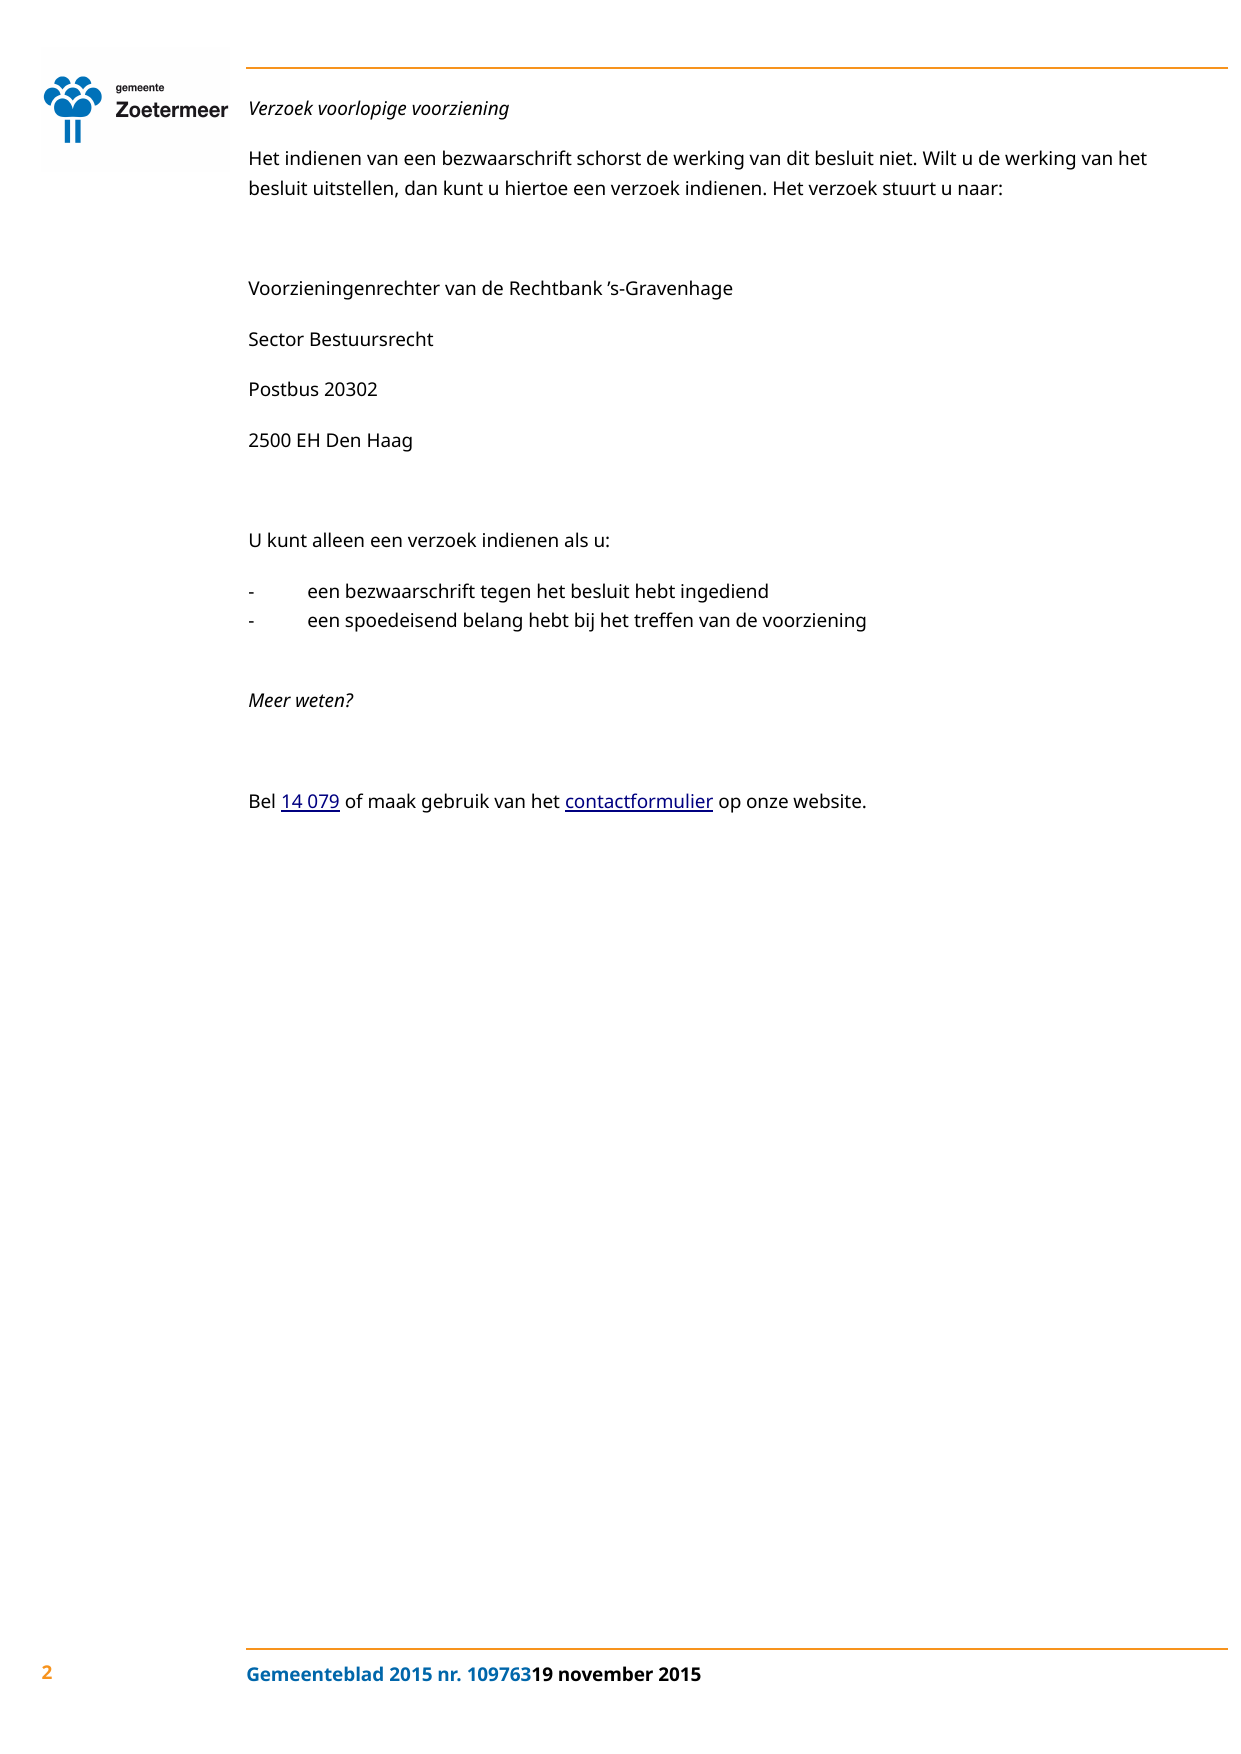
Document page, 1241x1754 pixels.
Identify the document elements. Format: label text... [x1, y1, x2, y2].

text Het indienen van een bezwaarschrift schorst de werking van dit besluit niet. Wilt u de werking van het besluit uitstellen, dan kunt u hiertoe een verzoek indienen. Het verzoek stuurt u naar: [248, 145, 1152, 201]
picture [41, 47, 231, 172]
text Sector Bestuursrecht [248, 326, 1152, 352]
text 2500 EH Den Haag [248, 427, 1152, 453]
text U kunt alleen een verzoek indienen als u: [248, 528, 1152, 553]
text Bel 14 079 of maak gebruik van het contactformulier op onze website. [248, 788, 1152, 814]
text Meer weten? [248, 688, 1152, 713]
text Voorzieningenrechter van de Rechtbank ’s-Gravenhage [248, 276, 1152, 301]
text Postbus 20302 [248, 376, 1152, 402]
text Verzoek voorlopige voorziening [248, 95, 1152, 121]
list een spoedeisend belang hebt bij het treffen van de voorziening [248, 608, 1152, 633]
list een bezwaarschrift tegen het besluit hebt ingediend [248, 578, 1152, 604]
